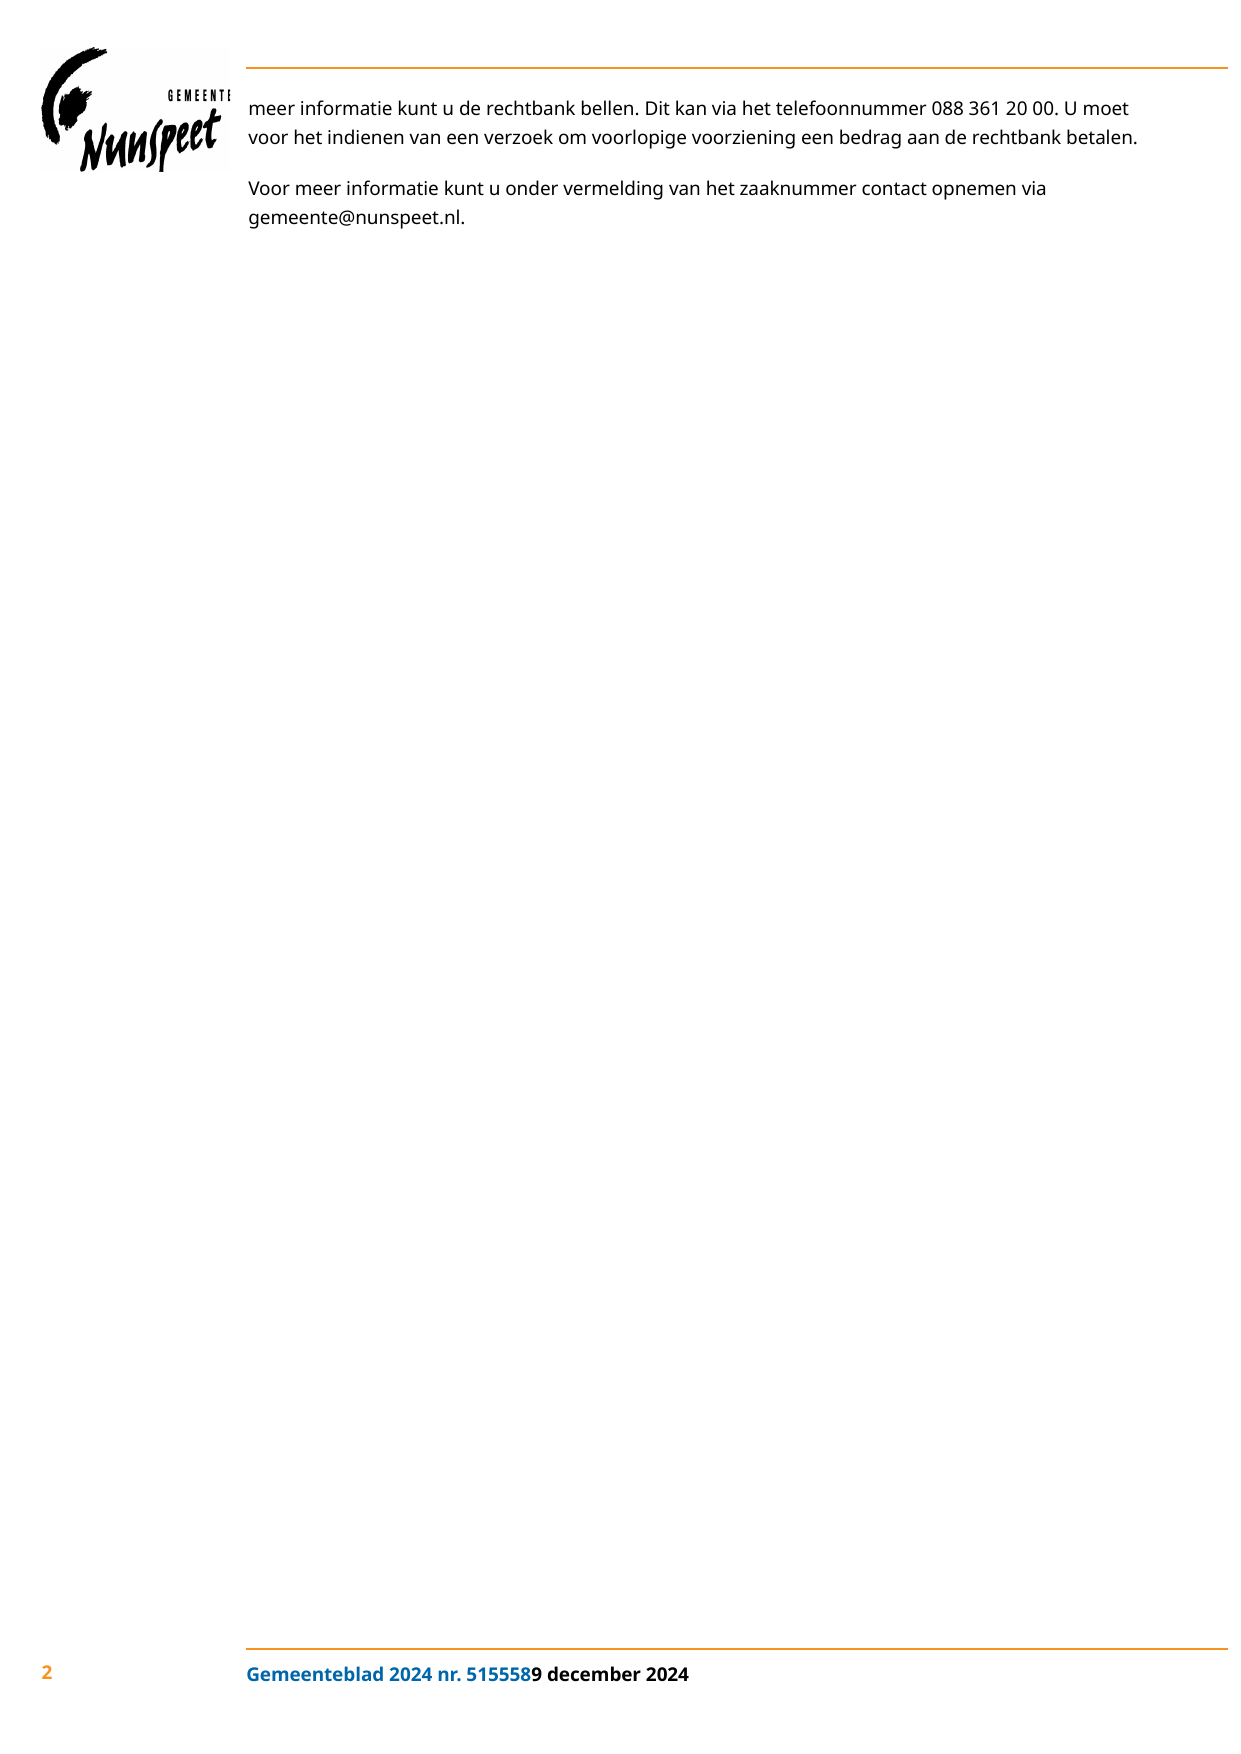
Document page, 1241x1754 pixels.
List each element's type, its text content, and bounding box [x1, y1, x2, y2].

text Voor meer informatie kunt u onder vermelding van het zaaknummer contact opnemen via gemeente@nunspeet.nl. [248, 175, 1152, 230]
text meer informatie kunt u de rechtbank bellen. Dit kan via het telefoonnummer 088 361 20 00. U moet voor het indienen van een verzoek om voorlopige voorziening een bedrag aan de rechtbank betalen. [248, 95, 1152, 150]
picture [41, 47, 231, 172]
